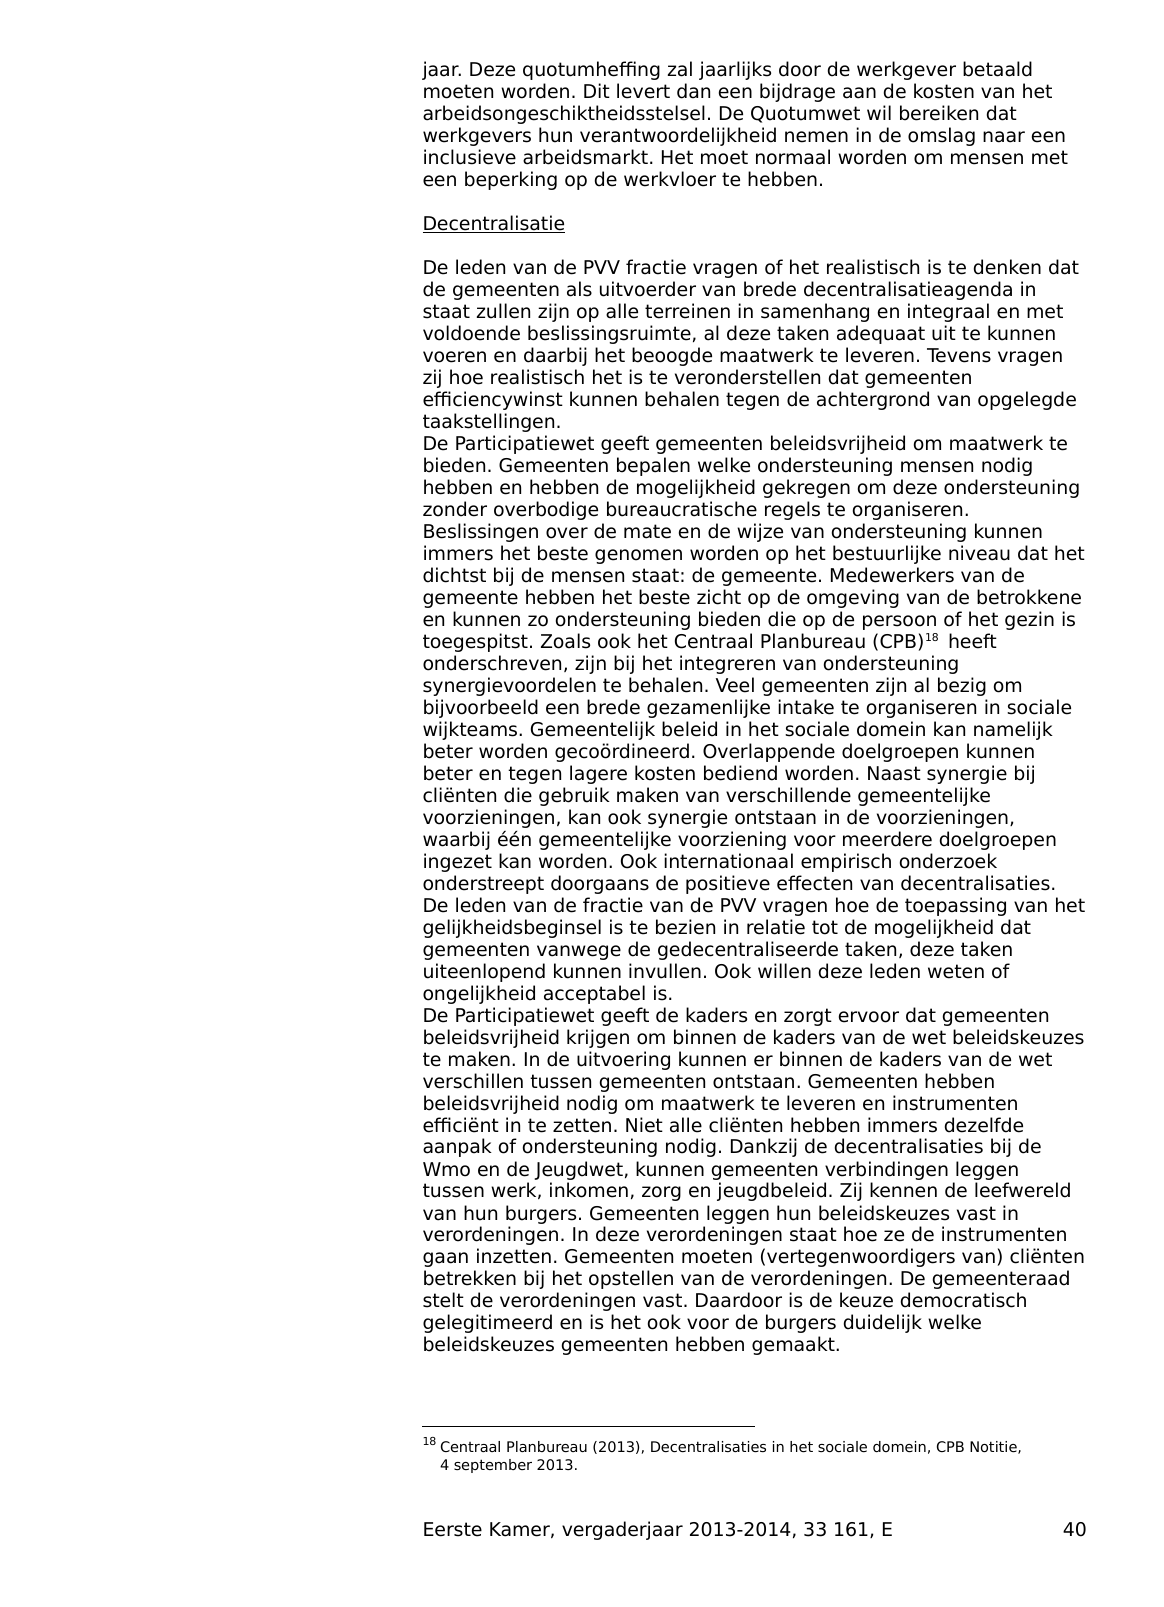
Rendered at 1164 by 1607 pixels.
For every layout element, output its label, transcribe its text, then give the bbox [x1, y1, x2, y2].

subtitle Decentralisatie [422, 213, 1087, 235]
text Centraal Planbureau (2013), Decentralisaties in het sociale domein, CPB Notitie, 4 september 2013. [422, 1435, 1087, 1474]
text De leden van de fractie van de PVV vragen hoe de toepassing van het gelijkheidsbeginsel is te bezien in relatie tot de mogelijkheid dat gemeenten vanwege de gedecentraliseerde taken, deze taken uiteenlopend kunnen invullen. Ook willen deze leden weten of ongelijkheid acceptabel is. [422, 895, 1087, 1004]
text jaar. Deze quotumheffing zal jaarlijks door de werkgever betaald moeten worden. Dit levert dan een bijdrage aan de kosten van het arbeidsongeschiktheidsstelsel. De Quotumwet wil bereiken dat werkgevers hun verantwoordelijkheid nemen in de omslag naar een inclusieve arbeidsmarkt. Het moet normaal worden om mensen met een beperking op de werkvloer te hebben. [422, 59, 1087, 191]
text De leden van de PVV fractie vragen of het realistisch is te denken dat de gemeenten als uitvoerder van brede decentralisatieagenda in staat zullen zijn op alle terreinen in samenhang en integraal en met voldoende beslissingsruimte, al deze taken adequaat uit te kunnen voeren en daarbij het beoogde maatwerk te leveren. Tevens vragen zij hoe realistisch het is te veronderstellen dat gemeenten efficiencywinst kunnen behalen tegen de achtergrond van opgelegde taakstellingen. [422, 257, 1087, 433]
text De Participatiewet geeft de kaders en zorgt ervoor dat gemeenten beleidsvrijheid krijgen om binnen de kaders van de wet beleidskeuzes te maken. In de uitvoering kunnen er binnen de kaders van de wet verschillen tussen gemeenten ontstaan. Gemeenten hebben beleidsvrijheid nodig om maatwerk te leveren en instrumenten efficiënt in te zetten. Niet alle cliënten hebben immers dezelfde aanpak of ondersteuning nodig. Dankzij de decentralisaties bij de Wmo en de Jeugdwet, kunnen gemeenten verbindingen leggen tussen werk, inkomen, zorg en jeugdbeleid. Zij kennen de leefwereld van hun burgers. Gemeenten leggen hun beleidskeuzes vast in verordeningen. In deze verordeningen staat hoe ze de instrumenten gaan inzetten. Gemeenten moeten (vertegenwoordigers van) cliënten betrekken bij het opstellen van de verordeningen. De gemeenteraad stelt de verordeningen vast. Daardoor is de keuze democratisch gelegitimeerd en is het ook voor de burgers duidelijk welke beleidskeuzes gemeenten hebben gemaakt. [422, 1004, 1087, 1356]
text De Participatiewet geeft gemeenten beleidsvrijheid om maatwerk te bieden. Gemeenten bepalen welke ondersteuning mensen nodig hebben en hebben de mogelijkheid gekregen om deze ondersteuning zonder overbodige bureaucratische regels te organiseren. Beslissingen over de mate en de wijze van ondersteuning kunnen immers het beste genomen worden op het bestuurlijke niveau dat het dichtst bij de mensen staat: de gemeente. Medewerkers van de gemeente hebben het beste zicht op de omgeving van de betrokkene en kunnen zo ondersteuning bieden die op de persoon of het gezin is toegespitst. Zoals ook het Centraal Planbureau (CPB) heeft onderschreven, zijn bij het integreren van ondersteuning synergievoordelen te behalen. Veel gemeenten zijn al bezig om bijvoorbeeld een brede gezamenlijke intake te organiseren in sociale wijkteams. Gemeentelijk beleid in het sociale domein kan namelijk beter worden gecoördineerd. Overlappende doelgroepen kunnen beter en tegen lagere kosten bediend worden. Naast synergie bij cliënten die gebruik maken van verschillende gemeentelijke voorzieningen, kan ook synergie ontstaan in de voorzieningen, waarbij één gemeentelijke voorziening voor meerdere doelgroepen ingezet kan worden. Ook internationaal empirisch onderzoek onderstreept doorgaans de positieve effecten van decentralisaties. [422, 433, 1087, 895]
